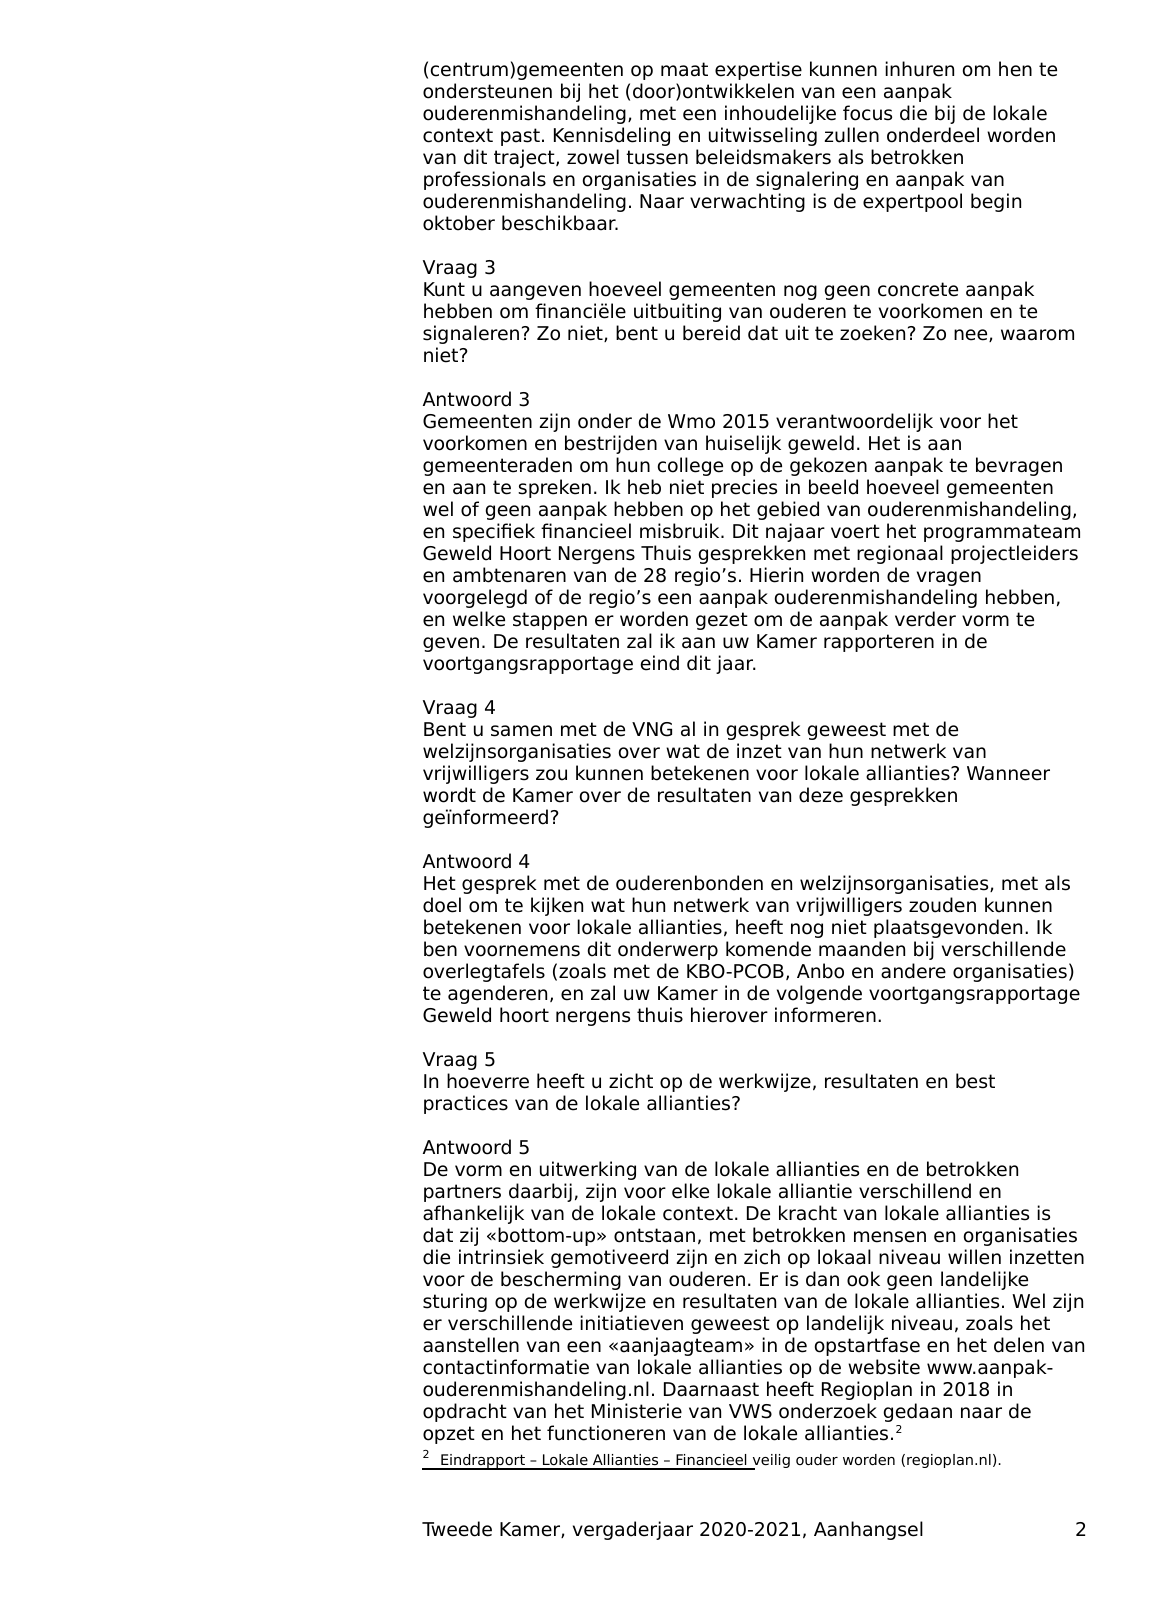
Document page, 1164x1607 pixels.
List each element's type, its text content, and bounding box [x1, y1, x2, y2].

text Antwoord 4 [422, 851, 1087, 873]
text Antwoord 3 [422, 389, 1087, 411]
text Gemeenten zijn onder de Wmo 2015 verantwoordelijk voor het voorkomen en bestrijden van huiselijk geweld. Het is aan gemeenteraden om hun college op de gekozen aanpak te bevragen en aan te spreken. Ik heb niet precies in beeld hoeveel gemeenten wel of geen aanpak hebben op het gebied van ouderenmishandeling, en specifiek financieel misbruik. Dit najaar voert het programmateam Geweld Hoort Nergens Thuis gesprekken met regionaal projectleiders en ambtenaren van de 28 regio’s. Hierin worden de vragen voorgelegd of de regio’s een aanpak ouderenmishandeling hebben, en welke stappen er worden gezet om de aanpak verder vorm te geven. De resultaten zal ik aan uw Kamer rapporteren in de voortgangsrapportage eind dit jaar. [422, 411, 1087, 675]
text Vraag 4 [422, 697, 1087, 719]
text De vorm en uitwerking van de lokale allianties en de betrokken partners daarbij, zijn voor elke lokale alliantie verschillend en afhankelijk van de lokale context. De kracht van lokale allianties is dat zij «bottom-up» ontstaan, met betrokken mensen en organisaties die intrinsiek gemotiveerd zijn en zich op lokaal niveau willen inzetten voor de bescherming van ouderen. Er is dan ook geen landelijke sturing op de werkwijze en resultaten van de lokale allianties. Wel zijn er verschillende initiatieven geweest op landelijk niveau, zoals het aanstellen van een «aanjaagteam» in de opstartfase en het delen van contactinformatie van lokale allianties op de website www.aanpak-ouderenmishandeling.nl. Daarnaast heeft Regioplan in 2018 in opdracht van het Ministerie van VWS onderzoek gedaan naar de opzet en het functioneren van de lokale allianties. [422, 1159, 1087, 1445]
text Vraag 5 [422, 1049, 1087, 1071]
text Vraag 3 [422, 257, 1087, 279]
text Het gesprek met de ouderenbonden en welzijnsorganisaties, met als doel om te kijken wat hun netwerk van vrijwilligers zouden kunnen betekenen voor lokale allianties, heeft nog niet plaatsgevonden. Ik ben voornemens dit onderwerp komende maanden bij verschillende overlegtafels (zoals met de KBO-PCOB, Anbo en andere organisaties) te agenderen, en zal uw Kamer in de volgende voortgangsrapportage Geweld hoort nergens thuis hierover informeren. [422, 873, 1087, 1027]
text In hoeverre heeft u zicht op de werkwijze, resultaten en best practices van de lokale allianties? [422, 1071, 1087, 1115]
text Antwoord 5 [422, 1137, 1087, 1159]
text Bent u samen met de VNG al in gesprek geweest met de welzijnsorganisaties over wat de inzet van hun netwerk van vrijwilligers zou kunnen betekenen voor lokale allianties? Wanneer wordt de Kamer over de resultaten van deze gesprekken geïnformeerd? [422, 719, 1087, 829]
text Kunt u aangeven hoeveel gemeenten nog geen concrete aanpak hebben om financiële uitbuiting van ouderen te voorkomen en te signaleren? Zo niet, bent u bereid dat uit te zoeken? Zo nee, waarom niet? [422, 279, 1087, 367]
text (centrum)gemeenten op maat expertise kunnen inhuren om hen te ondersteunen bij het (door)ontwikkelen van een aanpak ouderenmishandeling, met een inhoudelijke focus die bij de lokale context past. Kennisdeling en uitwisseling zullen onderdeel worden van dit traject, zowel tussen beleidsmakers als betrokken professionals en organisaties in de signalering en aanpak van ouderenmishandeling. Naar verwachting is de expertpool begin oktober beschikbaar. [422, 59, 1087, 235]
text Eindrapport – Lokale Allianties – Financieel veilig ouder worden (regioplan.nl). [422, 1448, 1087, 1470]
